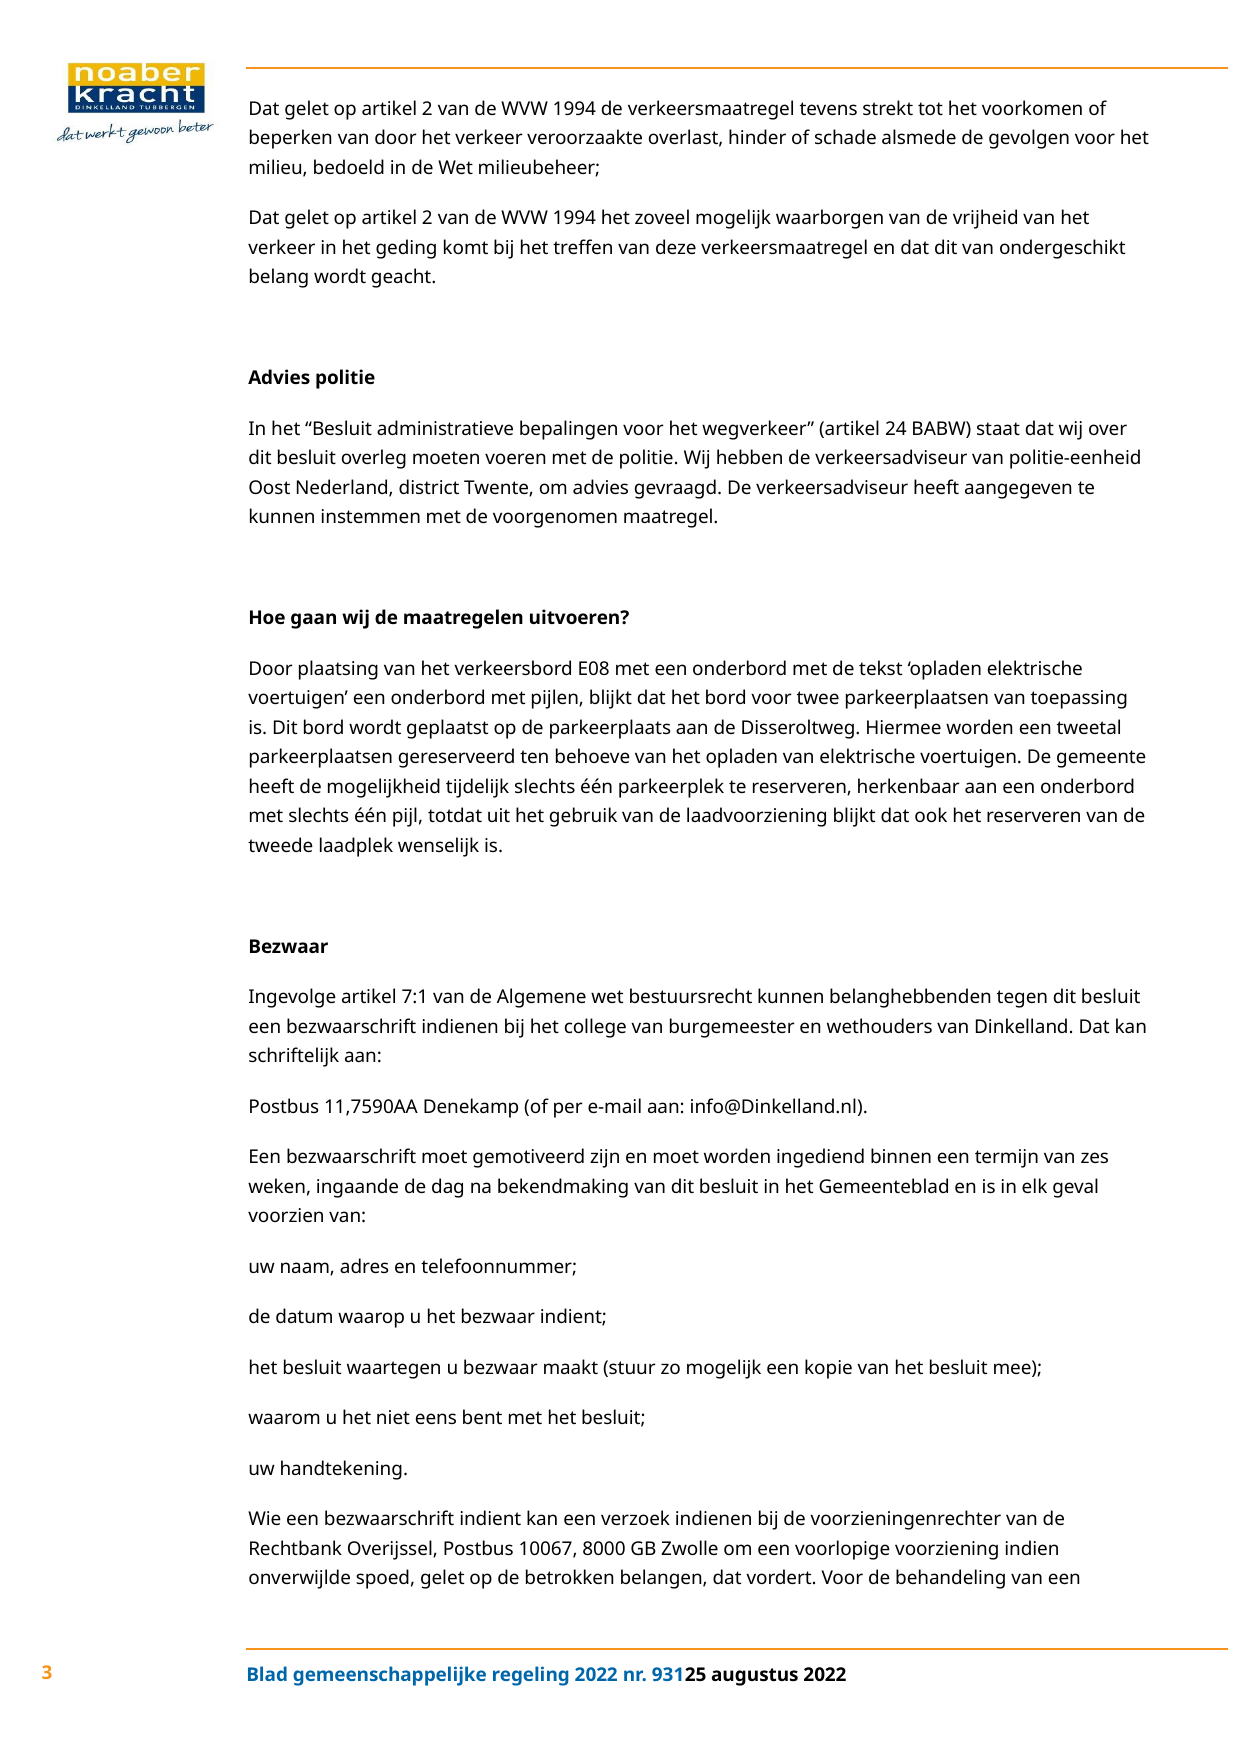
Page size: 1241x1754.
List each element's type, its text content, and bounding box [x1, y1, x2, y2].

text de datum waarop u het bezwaar indient; [248, 1303, 1152, 1329]
text waarom u het niet eens bent met het besluit; [248, 1404, 1152, 1430]
text Dat gelet op artikel 2 van de WVW 1994 de verkeersmaatregel tevens strekt tot het voorkomen of beperken van door het verkeer veroorzaakte overlast, hinder of schade alsmede de gevolgen voor het milieu, bedoeld in de Wet milieubeheer; [248, 95, 1152, 180]
text Bezwaar [248, 933, 1152, 959]
text Wie een bezwaarschrift indient kan een verzoek indienen bij de voorzieningenrechter van de Rechtbank Overijssel, Postbus 10067, 8000 GB Zwolle om een voorlopige voorziening indien onverwijlde spoed, gelet op de betrokken belangen, dat vordert. Voor de behandeling van een [248, 1505, 1152, 1590]
text uw naam, adres en telefoonnummer; [248, 1253, 1152, 1279]
text Ingevolge artikel 7:1 van de Algemene wet bestuursrecht kunnen belanghebbenden tegen dit besluit een bezwaarschrift indienen bij het college van burgemeester en wethouders van Dinkelland. Dat kan schriftelijk aan: [248, 983, 1152, 1068]
text Advies politie [248, 364, 1152, 390]
text Door plaatsing van het verkeersbord E08 met een onderbord met de tekst ‘opladen elektrische voertuigen’ een onderbord met pijlen, blijkt dat het bord voor twee parkeerplaatsen van toepassing is. Dit bord wordt geplaatst op de parkeerplaats aan de Disseroltweg. Hiermee worden een tweetal parkeerplaatsen gereserveerd ten behoeve van het opladen van elektrische voertuigen. De gemeente heeft de mogelijkheid tijdelijk slechts één parkeerplek te reserveren, herkenbaar aan een onderbord met slechts één pijl, totdat uit het gebruik van de laadvoorziening blijkt dat ook het reserveren van de tweede laadplek wenselijk is. [248, 655, 1152, 858]
text Een bezwaarschrift moet gemotiveerd zijn en moet worden ingediend binnen een termijn van zes weken, ingaande de dag na bekendmaking van dit besluit in het Gemeenteblad en is in elk geval voorzien van: [248, 1143, 1152, 1228]
text Dat gelet op artikel 2 van de WVW 1994 het zoveel mogelijk waarborgen van de vrijheid van het verkeer in het geding komt bij het treffen van deze verkeersmaatregel en dat dit van ondergeschikt belang wordt geacht. [248, 204, 1152, 289]
text Postbus 11,7590AA Denekamp (of per e-mail aan: info@Dinkelland.nl). [248, 1093, 1152, 1119]
text Hoe gaan wij de maatregelen uitvoeren? [248, 604, 1152, 630]
picture [41, 47, 231, 172]
text In het “Besluit administratieve bepalingen voor het wegverkeer” (artikel 24 BABW) staat dat wij over dit besluit overleg moeten voeren met de politie. Wij hebben de verkeersadviseur van politie-eenheid Oost Nederland, district Twente, om advies gevraagd. De verkeersadviseur heeft aangegeven te kunnen instemmen met de voorgenomen maatregel. [248, 415, 1152, 529]
text het besluit waartegen u bezwaar maakt (stuur zo mogelijk een kopie van het besluit mee); [248, 1354, 1152, 1380]
text uw handtekening. [248, 1455, 1152, 1481]
